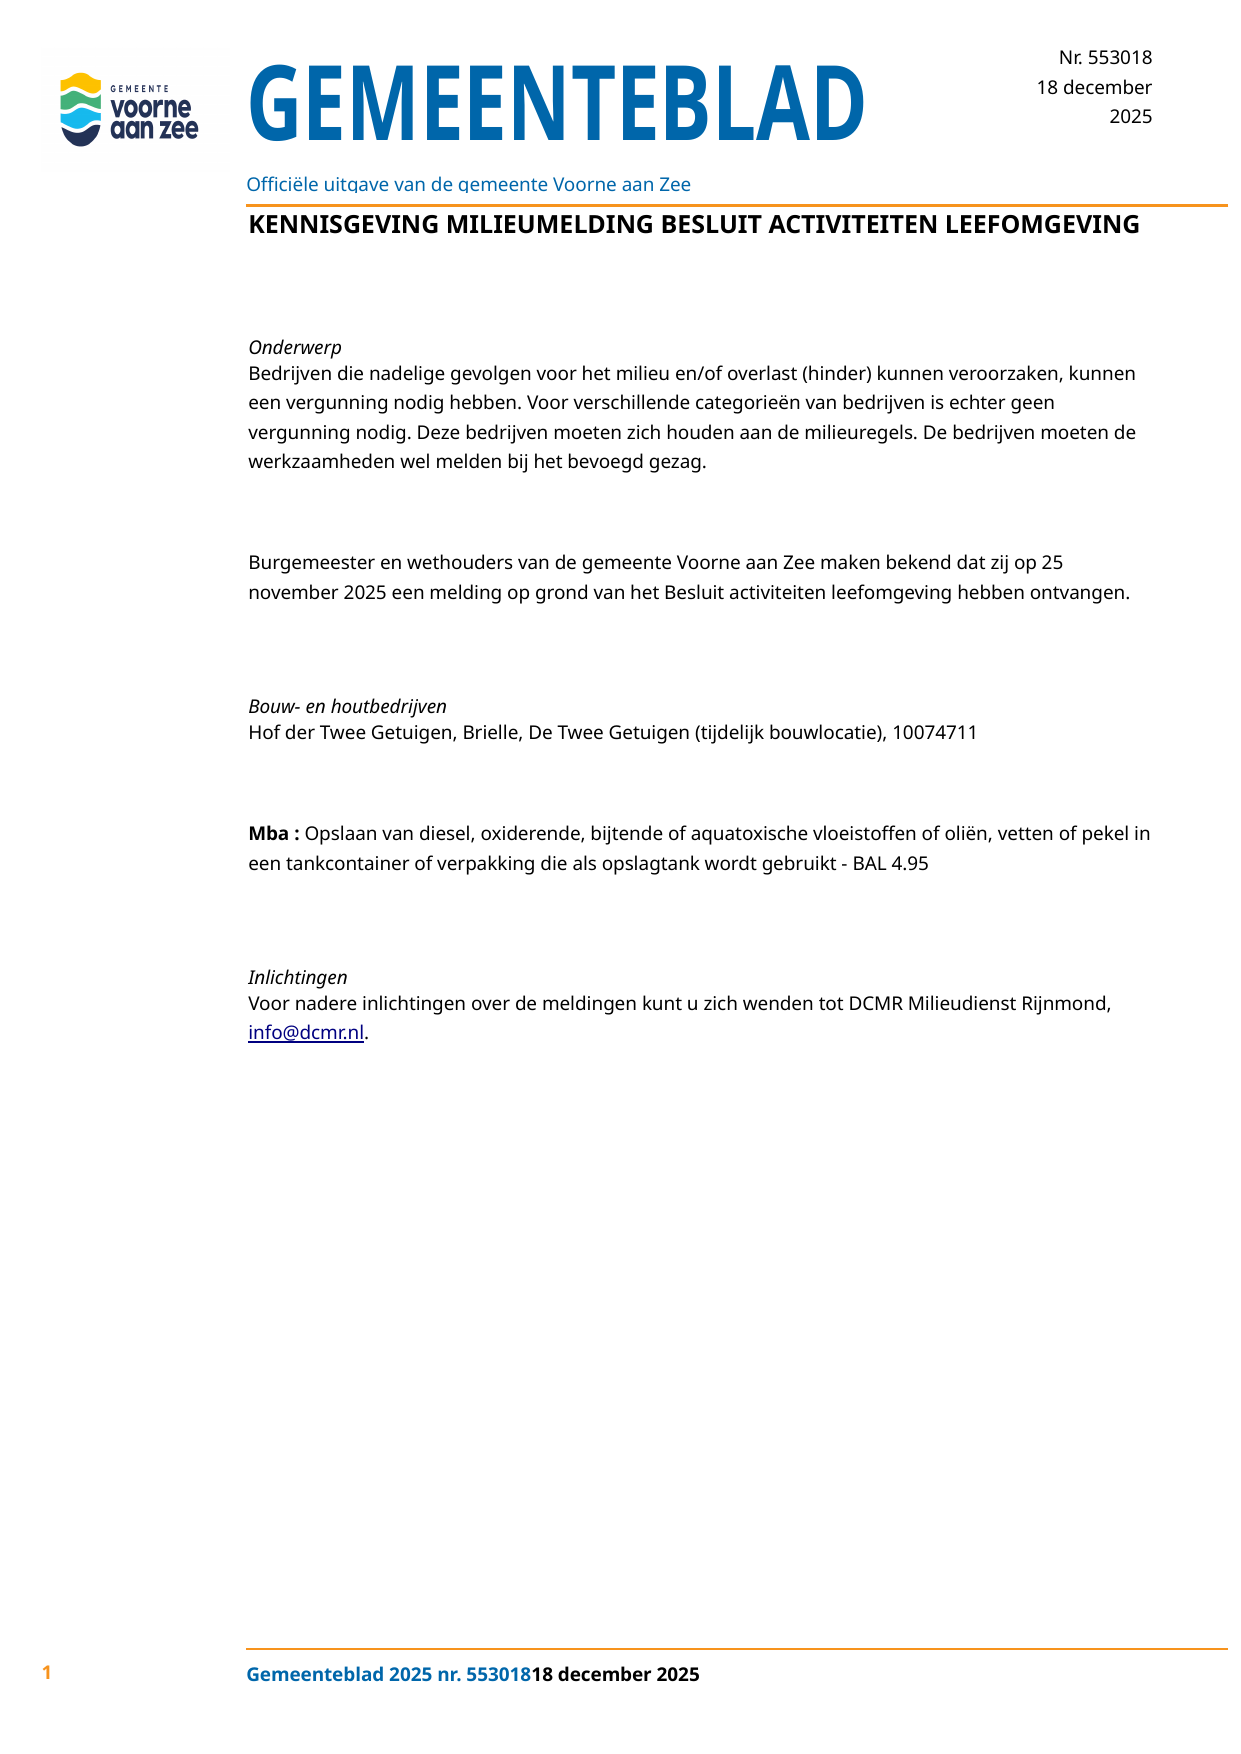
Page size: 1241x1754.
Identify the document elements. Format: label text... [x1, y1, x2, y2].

text Inlichtingen [248, 964, 1152, 990]
text KENNISGEVING MILIEUMELDING BESLUIT ACTIVITEITEN LEEFOMGEVING [248, 207, 1152, 241]
text Burgemeester en wethouders van de gemeente Voorne aan Zee maken bekend dat zij op 25 november 2025 een melding op grond van het Besluit activiteiten leefomgeving hebben ontvangen. [248, 549, 1152, 605]
text Voor nadere inlichtingen over de meldingen kunt u zich wenden tot DCMR Milieudienst Rijnmond, info@dcmr.nl. [248, 990, 1152, 1045]
text Hof der Twee Getuigen, Brielle, De Twee Getuigen (tijdelijk bouwlocatie), 10074711 [248, 719, 1152, 745]
picture [41, 47, 231, 172]
text Mba : Opslaan van diesel, oxiderende, bijtende of aquatoxische vloeistoffen of oliën, vetten of pekel in een tankcontainer of verpakking die als opslagtank wordt gebruikt - BAL 4.95 [248, 820, 1152, 875]
text Bouw- en houtbedrijven [248, 693, 1152, 719]
text Bedrijven die nadelige gevolgen voor het milieu en/of overlast (hinder) kunnen veroorzaken, kunnen een vergunning nodig hebben. Voor verschillende categorieën van bedrijven is echter geen vergunning nodig. Deze bedrijven moeten zich houden aan de milieuregels. De bedrijven moeten de werkzaamheden wel melden bij het bevoegd gezag. [248, 360, 1152, 474]
text Onderwerp [248, 334, 1152, 360]
